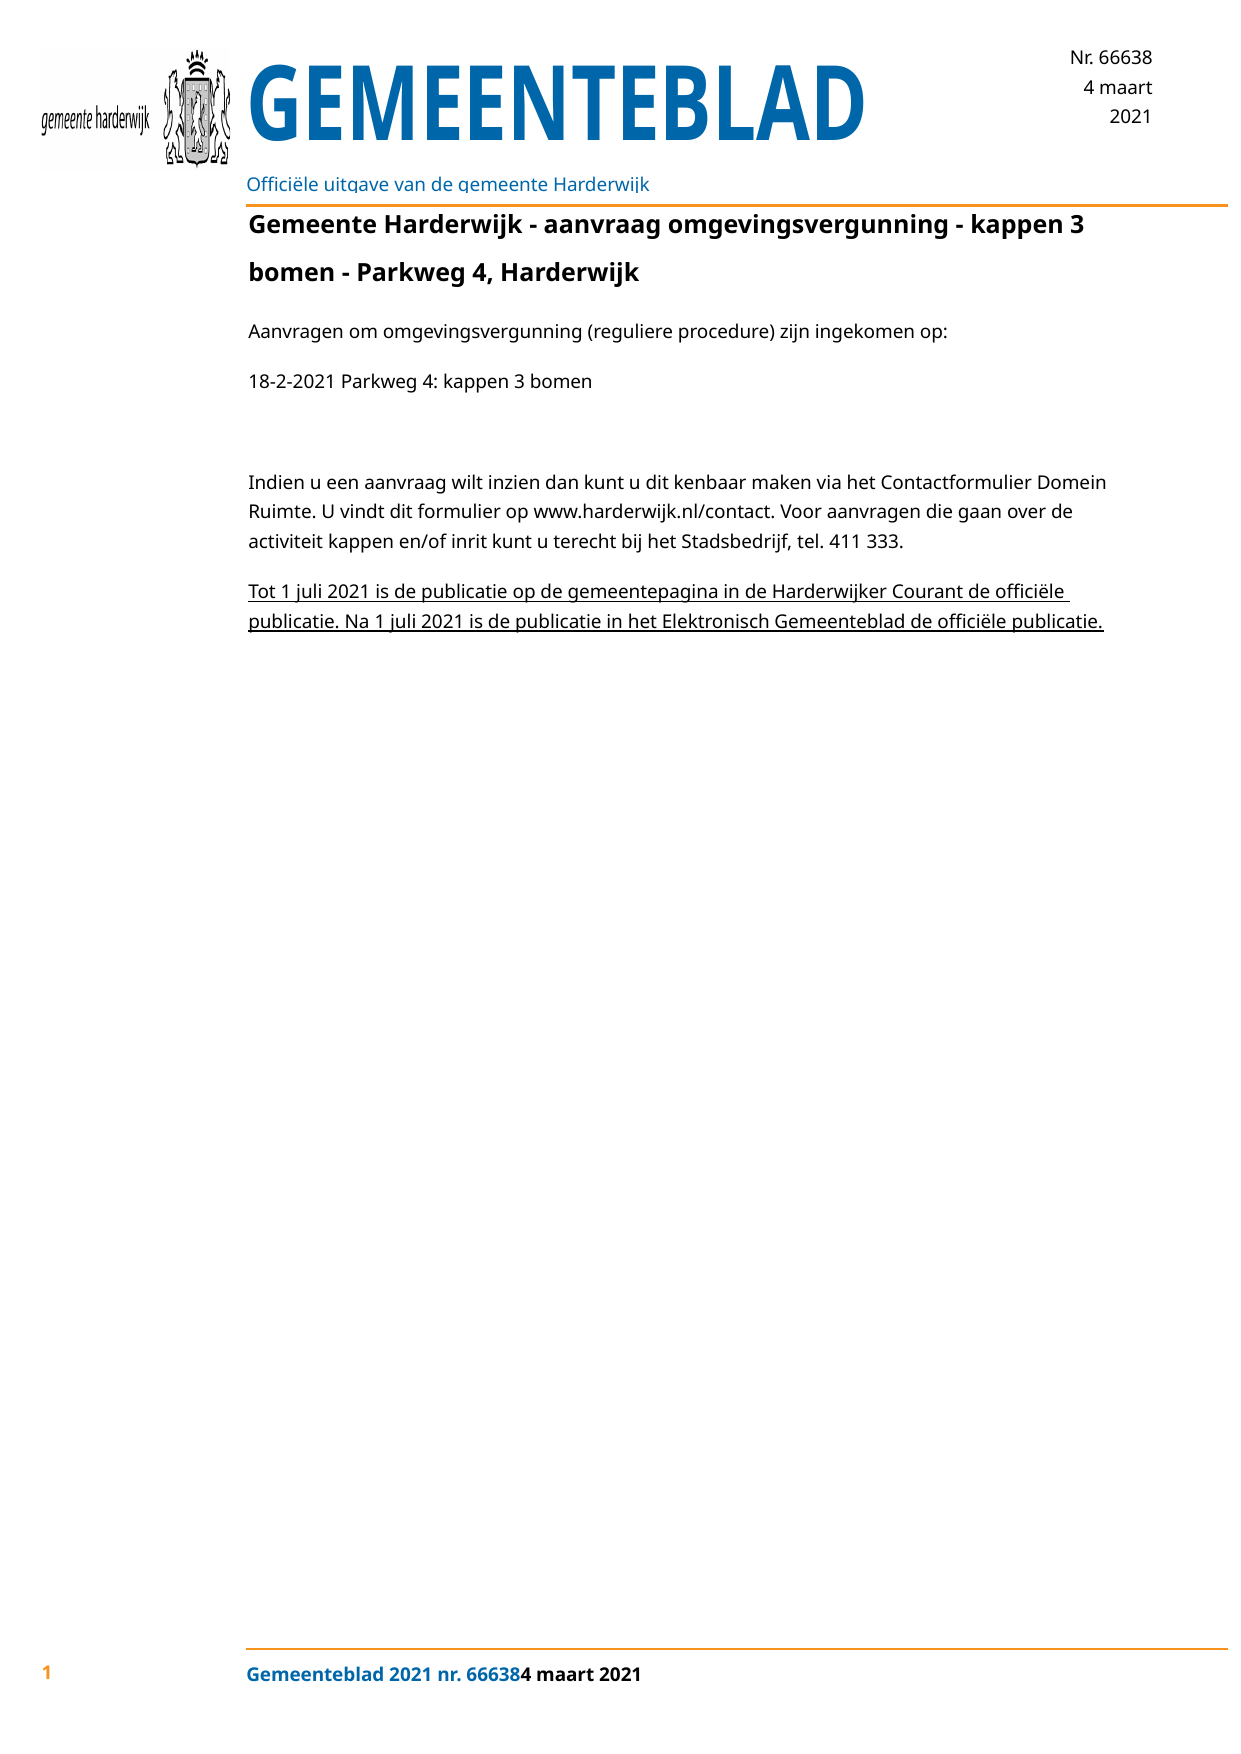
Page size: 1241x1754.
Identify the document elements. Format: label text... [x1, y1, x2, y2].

text Tot 1 juli 2021 is de publicatie op de gemeentepagina in de Harderwijker Courant de officiële publicatie. Na 1 juli 2021 is de publicatie in het Elektronisch Gemeenteblad de officiële publicatie. [248, 579, 1152, 634]
text Indien u een aanvraag wilt inzien dan kunt u dit kenbaar maken via het Contactformulier Domein Ruimte. U vindt dit formulier op www.harderwijk.nl/contact. Voor aanvragen die gaan over de activiteit kappen en/of inrit kunt u terecht bij het Stadsbedrijf, tel. 411 333. [248, 469, 1152, 554]
picture [41, 47, 231, 172]
text Aanvragen om omgevingsvergunning (reguliere procedure) zijn ingekomen op: [248, 318, 1152, 344]
text Gemeente Harderwijk - aanvraag omgevingsvergunning - kappen 3 bomen - Parkweg 4, Harderwijk [248, 207, 1152, 288]
text 18-2-2021 Parkweg 4: kappen 3 bomen [248, 368, 1152, 394]
